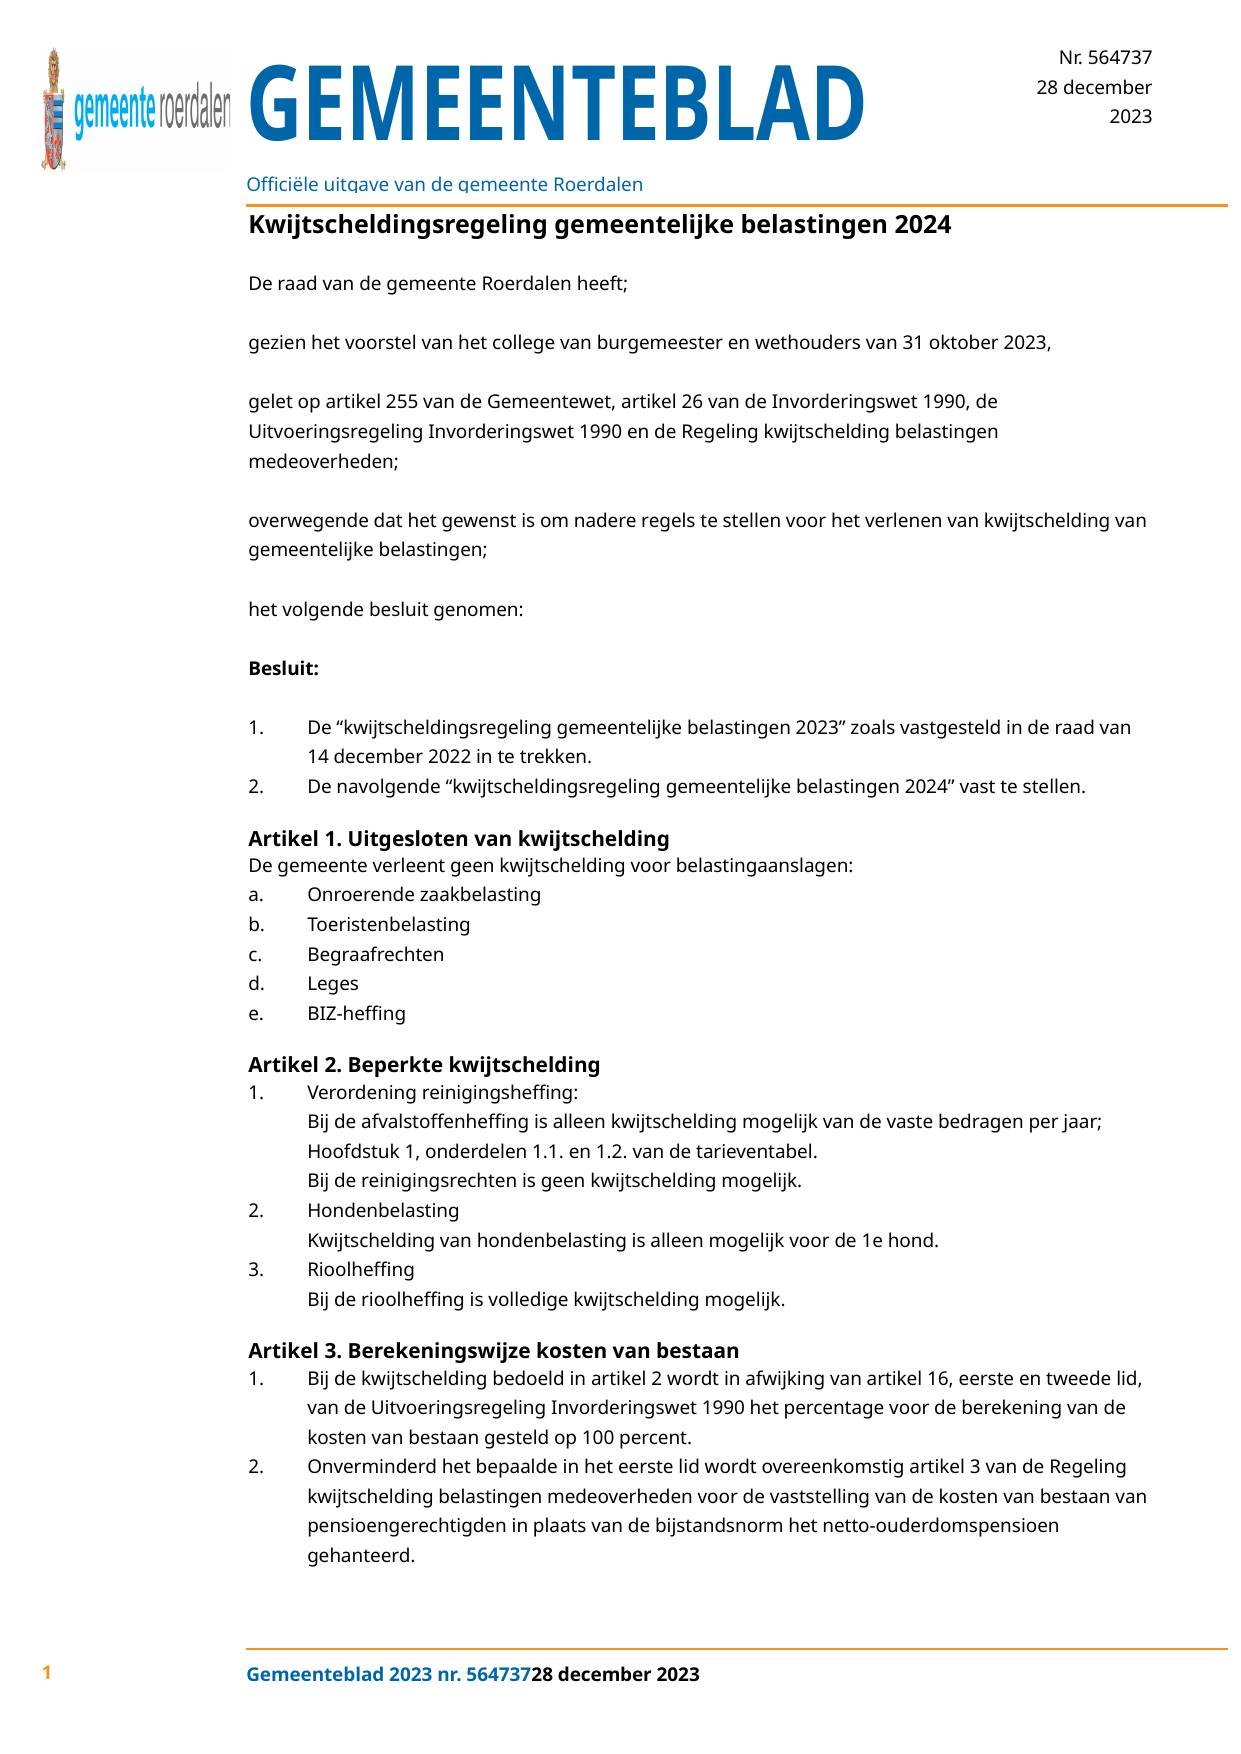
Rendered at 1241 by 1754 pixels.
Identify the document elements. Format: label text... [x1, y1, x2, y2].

list Rioolheffing [248, 1256, 1152, 1282]
text overwegende dat het gewenst is om nadere regels te stellen voor het verlenen van kwijtschelding van gemeentelijke belastingen; [248, 507, 1152, 562]
list Bij de rioolheffing is volledige kwijtschelding mogelijk. [248, 1286, 1152, 1312]
list BIZ-heffing [248, 1000, 1152, 1026]
text gezien het voorstel van het college van burgemeester en wethouders van 31 oktober 2023, [248, 329, 1152, 355]
list Bij de kwijtschelding bedoeld in artikel 2 wordt in afwijking van artikel 16, eerste en tweede lid, van de Uitvoeringsregeling Invorderingswet 1990 het percentage voor de berekening van de kosten van bestaan gesteld op 100 percent. [248, 1365, 1152, 1450]
text het volgende besluit genomen: [248, 596, 1152, 621]
text De raad van de gemeente Roerdalen heeft; [248, 270, 1152, 296]
text Kwijtscheldingsregeling gemeentelijke belastingen 2024 [248, 207, 1152, 241]
list Leges [248, 970, 1152, 996]
picture [41, 47, 231, 172]
list Kwijtschelding van hondenbelasting is alleen mogelijk voor de 1e hond. [248, 1227, 1152, 1252]
list Verordening reinigingsheffing: [248, 1079, 1152, 1104]
text Besluit: [248, 655, 1152, 681]
list Bij de afvalstoffenheffing is alleen kwijtschelding mogelijk van de vaste bedragen per jaar; Hoofdstuk 1, onderdelen 1.1. en 1.2. van de tarieventabel. [248, 1108, 1152, 1164]
text De gemeente verleent geen kwijtschelding voor belastingaanslagen: [248, 852, 1152, 878]
list Onverminderd het bepaalde in het eerste lid wordt overeenkomstig artikel 3 van de Regeling kwijtschelding belastingen medeoverheden voor de vaststelling van de kosten van bestaan van pensioengerechtigden in plaats van de bijstandsnorm het netto-ouderdomspensioen gehanteerd. [248, 1453, 1152, 1568]
list De “kwijtscheldingsregeling gemeentelijke belastingen 2023” zoals vastgesteld in de raad van 14 december 2022 in te trekken. [248, 714, 1152, 769]
text Artikel 2. Beperkte kwijtschelding [248, 1050, 1152, 1079]
list Begraafrechten [248, 941, 1152, 967]
text gelet op artikel 255 van de Gemeentewet, artikel 26 van de Invorderingswet 1990, de Uitvoeringsregeling Invorderingswet 1990 en de Regeling kwijtschelding belastingen medeoverheden; [248, 389, 1152, 473]
text Artikel 1. Uitgesloten van kwijtschelding [248, 824, 1152, 852]
list Onroerende zaakbelasting [248, 882, 1152, 907]
list De navolgende “kwijtscheldingsregeling gemeentelijke belastingen 2024” vast te stellen. [248, 773, 1152, 799]
list Toeristenbelasting [248, 911, 1152, 937]
list Bij de reinigingsrechten is geen kwijtschelding mogelijk. [248, 1168, 1152, 1193]
list Hondenbelasting [248, 1197, 1152, 1223]
text Artikel 3. Berekeningswijze kosten van bestaan [248, 1336, 1152, 1365]
